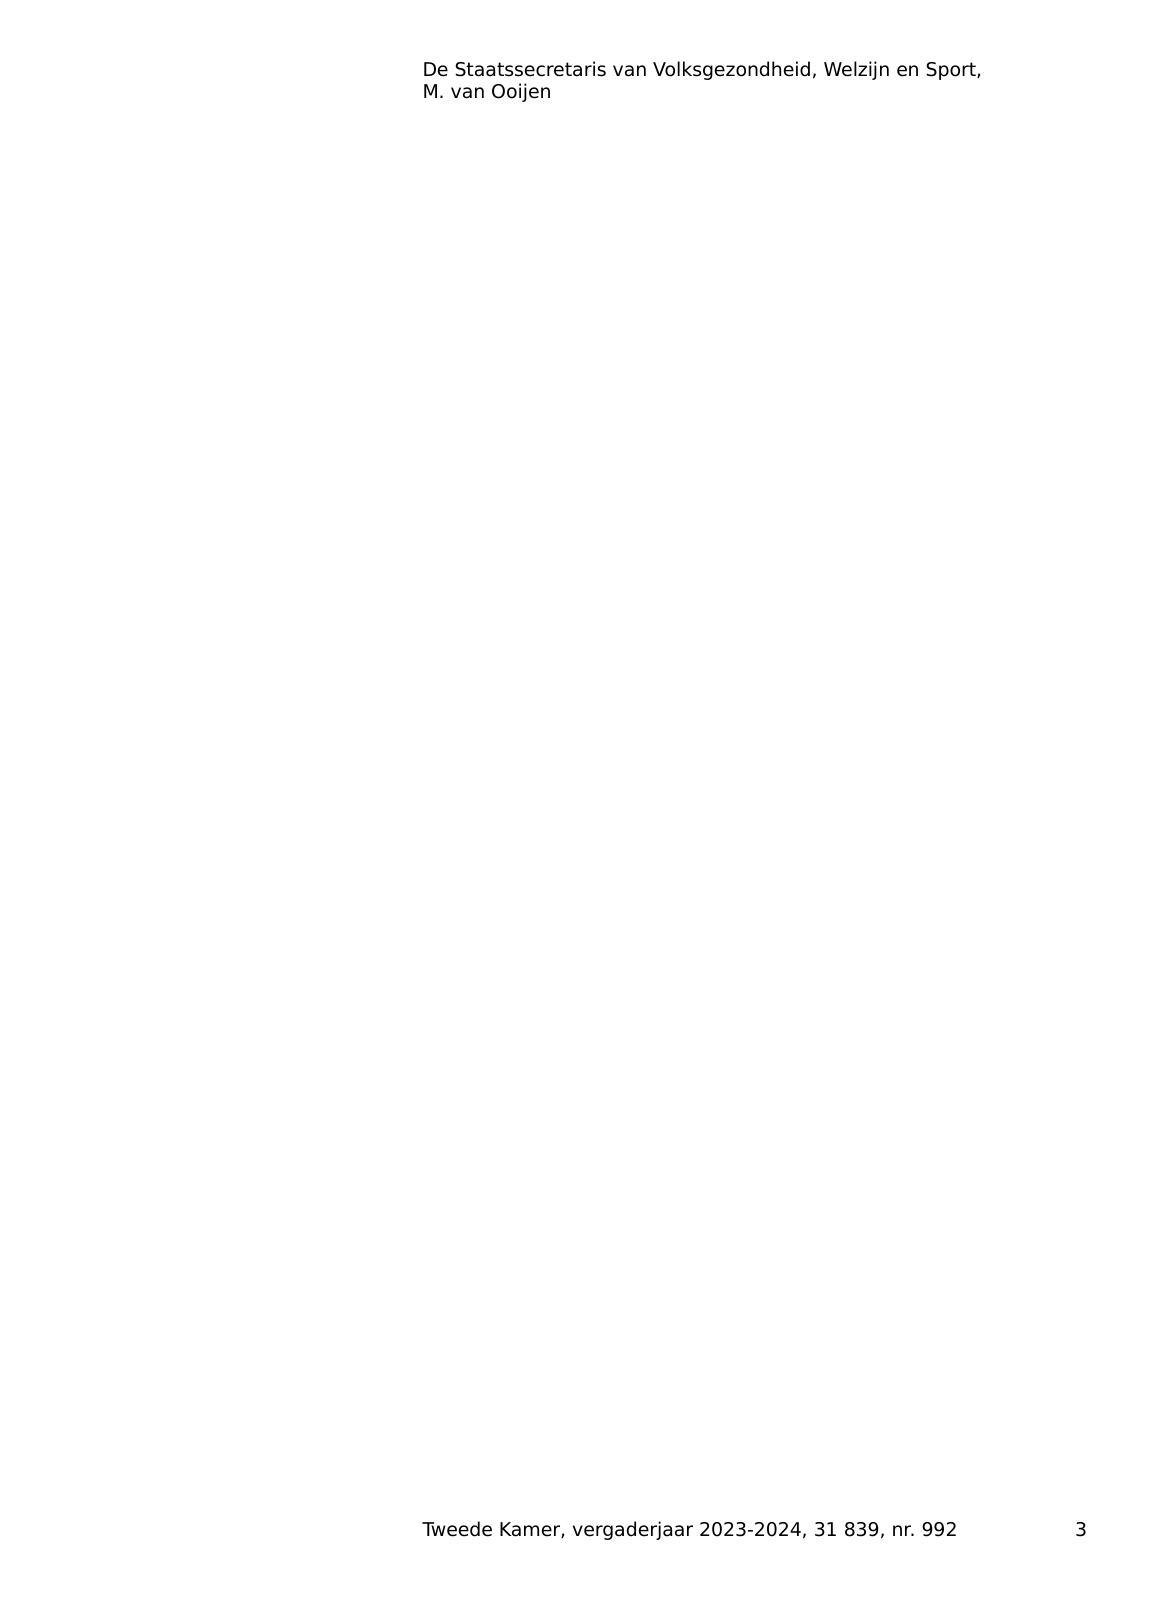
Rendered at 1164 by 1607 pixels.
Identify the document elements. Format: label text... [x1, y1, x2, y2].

text De Staatssecretaris van Volksgezondheid, Welzijn en Sport, M. van Ooijen [422, 59, 1087, 103]
